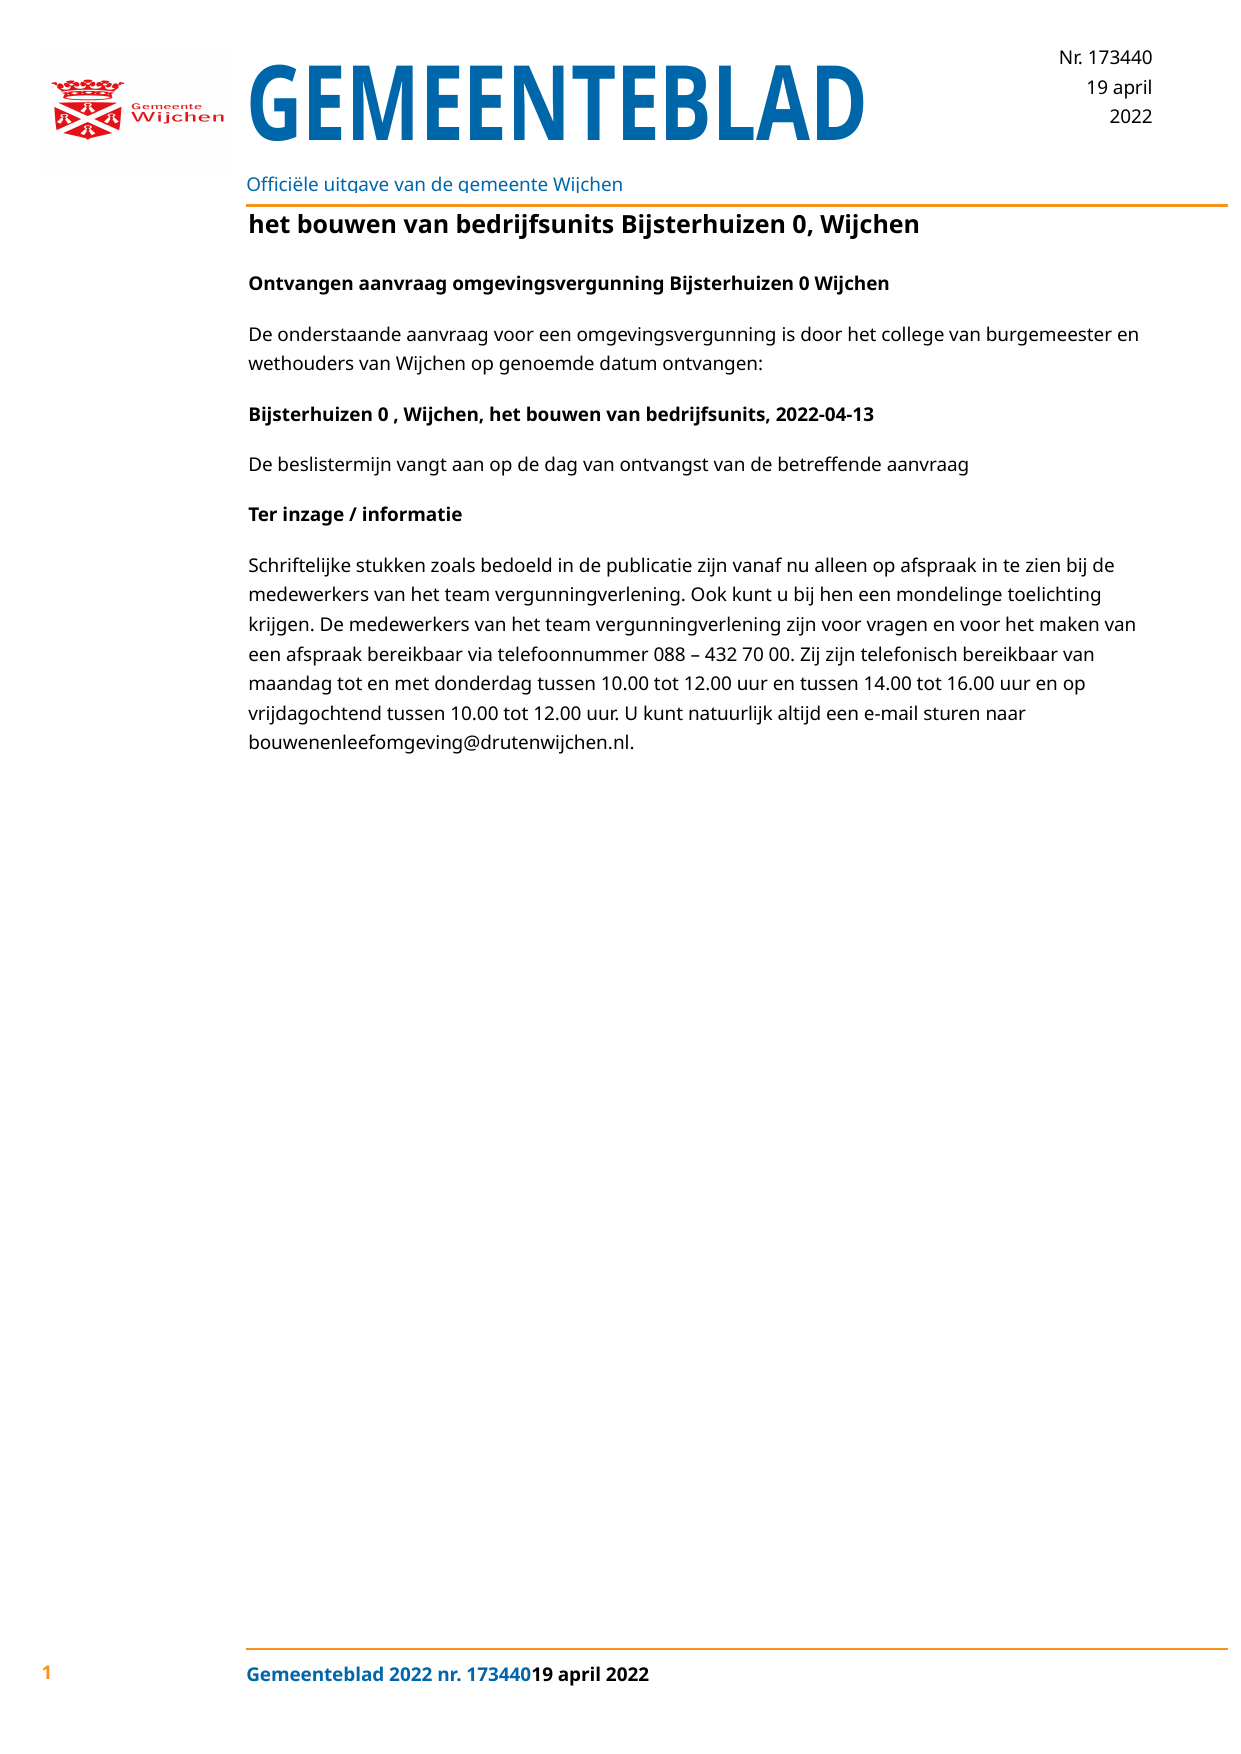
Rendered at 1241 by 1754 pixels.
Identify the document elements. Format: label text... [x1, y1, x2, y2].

text De onderstaande aanvraag voor een omgevingsvergunning is door het college van burgemeester en wethouders van Wijchen op genoemde datum ontvangen: [248, 321, 1152, 376]
text Ontvangen aanvraag omgevingsvergunning Bijsterhuizen 0 Wijchen [248, 270, 1152, 296]
text Ter inzage / informatie [248, 502, 1152, 527]
text Schriftelijke stukken zoals bedoeld in de publicatie zijn vanaf nu alleen op afspraak in te zien bij de medewerkers van het team vergunningverlening. Ook kunt u bij hen een mondelinge toelichting krijgen. De medewerkers van het team vergunningverlening zijn voor vragen en voor het maken van een afspraak bereikbaar via telefoonnummer 088 – 432 70 00. Zij zijn telefonisch bereikbaar van maandag tot en met donderdag tussen 10.00 tot 12.00 uur en tussen 14.00 tot 16.00 uur en op vrijdagochtend tussen 10.00 tot 12.00 uur. U kunt natuurlijk altijd een e-mail sturen naar bouwenenleefomgeving@drutenwijchen.nl. [248, 552, 1152, 755]
text het bouwen van bedrijfsunits Bijsterhuizen 0, Wijchen [248, 207, 1152, 241]
picture [41, 47, 231, 172]
text Bijsterhuizen 0 , Wijchen, het bouwen van bedrijfsunits, 2022-04-13 [248, 401, 1152, 426]
text De beslistermijn vangt aan op de dag van ontvangst van de betreffende aanvraag [248, 451, 1152, 477]
